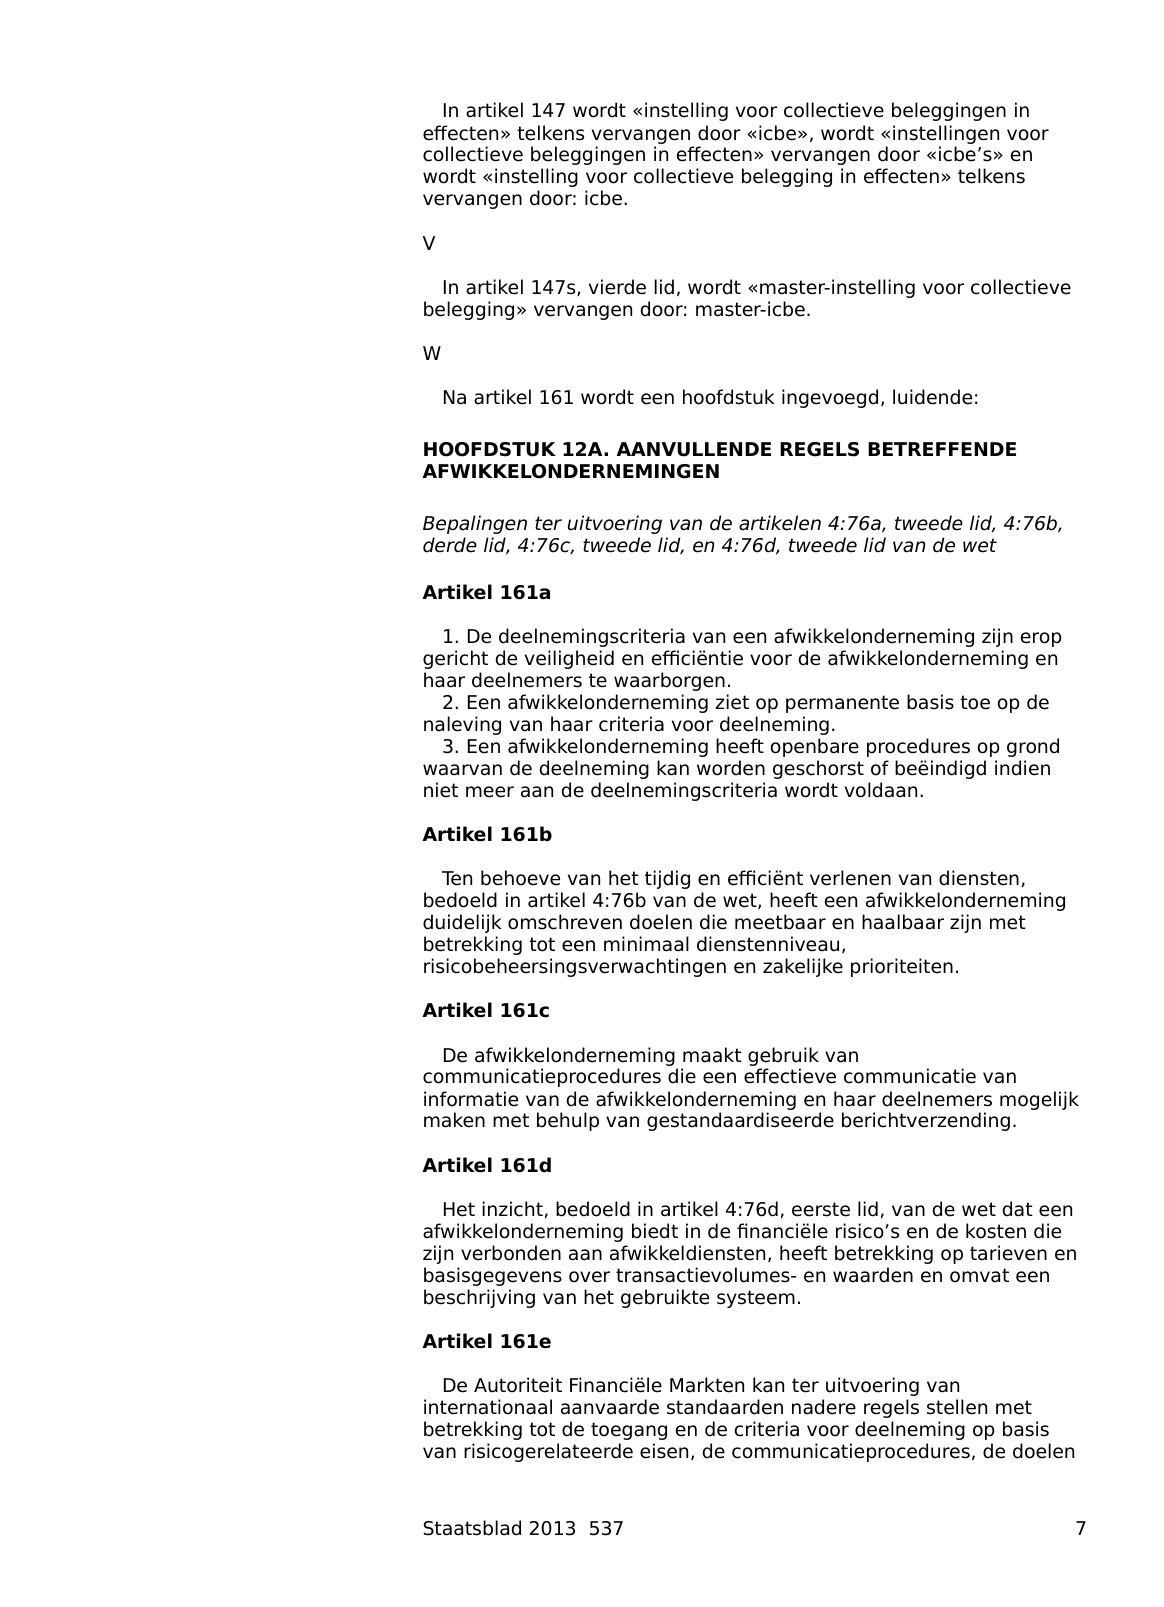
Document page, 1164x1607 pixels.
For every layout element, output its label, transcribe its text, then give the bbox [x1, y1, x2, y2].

text W [422, 343, 1087, 365]
text 1. De deelnemingscriteria van een afwikkelonderneming zijn erop gericht de veiligheid en efficiëntie voor de afwikkelonderneming en haar deelnemers te waarborgen. [422, 626, 1087, 692]
text 3. Een afwikkelonderneming heeft openbare procedures op grond waarvan de deelneming kan worden geschorst of beëindigd indien niet meer aan de deelnemingscriteria wordt voldaan. [422, 736, 1087, 802]
text De Autoriteit Financiële Markten kan ter uitvoering van internationaal aanvaarde standaarden nadere regels stellen met betrekking tot de toegang en de criteria voor deelneming op basis van risicogerelateerde eisen, de communicatieprocedures, de doelen [422, 1375, 1087, 1463]
text In artikel 147s, vierde lid, wordt «master-instelling voor collectieve belegging» vervangen door: master-icbe. [422, 277, 1087, 321]
subtitle Artikel 161d [422, 1154, 1087, 1177]
text De afwikkelonderneming maakt gebruik van communicatieprocedures die een effectieve communicatie van informatie van de afwikkelonderneming en haar deelnemers mogelijk maken met behulp van gestandaardiseerde berichtverzending. [422, 1044, 1087, 1132]
text V [422, 232, 1087, 254]
subtitle Bepalingen ter uitvoering van de artikelen 4:76a, tweede lid, 4:76b, derde lid, 4:76c, tweede lid, en 4:76d, tweede lid van de wet [422, 513, 1087, 557]
subtitle Artikel 161a [422, 582, 1087, 604]
subtitle Artikel 161c [422, 1000, 1087, 1022]
text Ten behoeve van het tijdig en efficiënt verlenen van diensten, bedoeld in artikel 4:76b van de wet, heeft een afwikkelonderneming duidelijk omschreven doelen die meetbaar en haalbaar zijn met betrekking tot een minimaal dienstenniveau, risicobeheersingsverwachtingen en zakelijke prioriteiten. [422, 868, 1087, 978]
subtitle Artikel 161b [422, 824, 1087, 846]
text Het inzicht, bedoeld in artikel 4:76d, eerste lid, van de wet dat een afwikkelonderneming biedt in de financiële risico’s en de kosten die zijn verbonden aan afwikkeldiensten, heeft betrekking op tarieven en basisgegevens over transactievolumes- en waarden en omvat een beschrijving van het gebruikte systeem. [422, 1199, 1087, 1309]
text 2. Een afwikkelonderneming ziet op permanente basis toe op de naleving van haar criteria voor deelneming. [422, 692, 1087, 736]
subtitle Artikel 161e [422, 1331, 1087, 1353]
text In artikel 147 wordt «instelling voor collectieve beleggingen in effecten» telkens vervangen door «icbe», wordt «instellingen voor collectieve beleggingen in effecten» vervangen door «icbe’s» en wordt «instelling voor collectieve belegging in effecten» telkens vervangen door: icbe. [422, 100, 1087, 210]
text Na artikel 161 wordt een hoofdstuk ingevoegd, luidende: [422, 387, 1087, 409]
subtitle HOOFDSTUK 12A. AANVULLENDE REGELS BETREFFENDE AFWIKKELONDERNEMINGEN [422, 439, 1087, 483]
